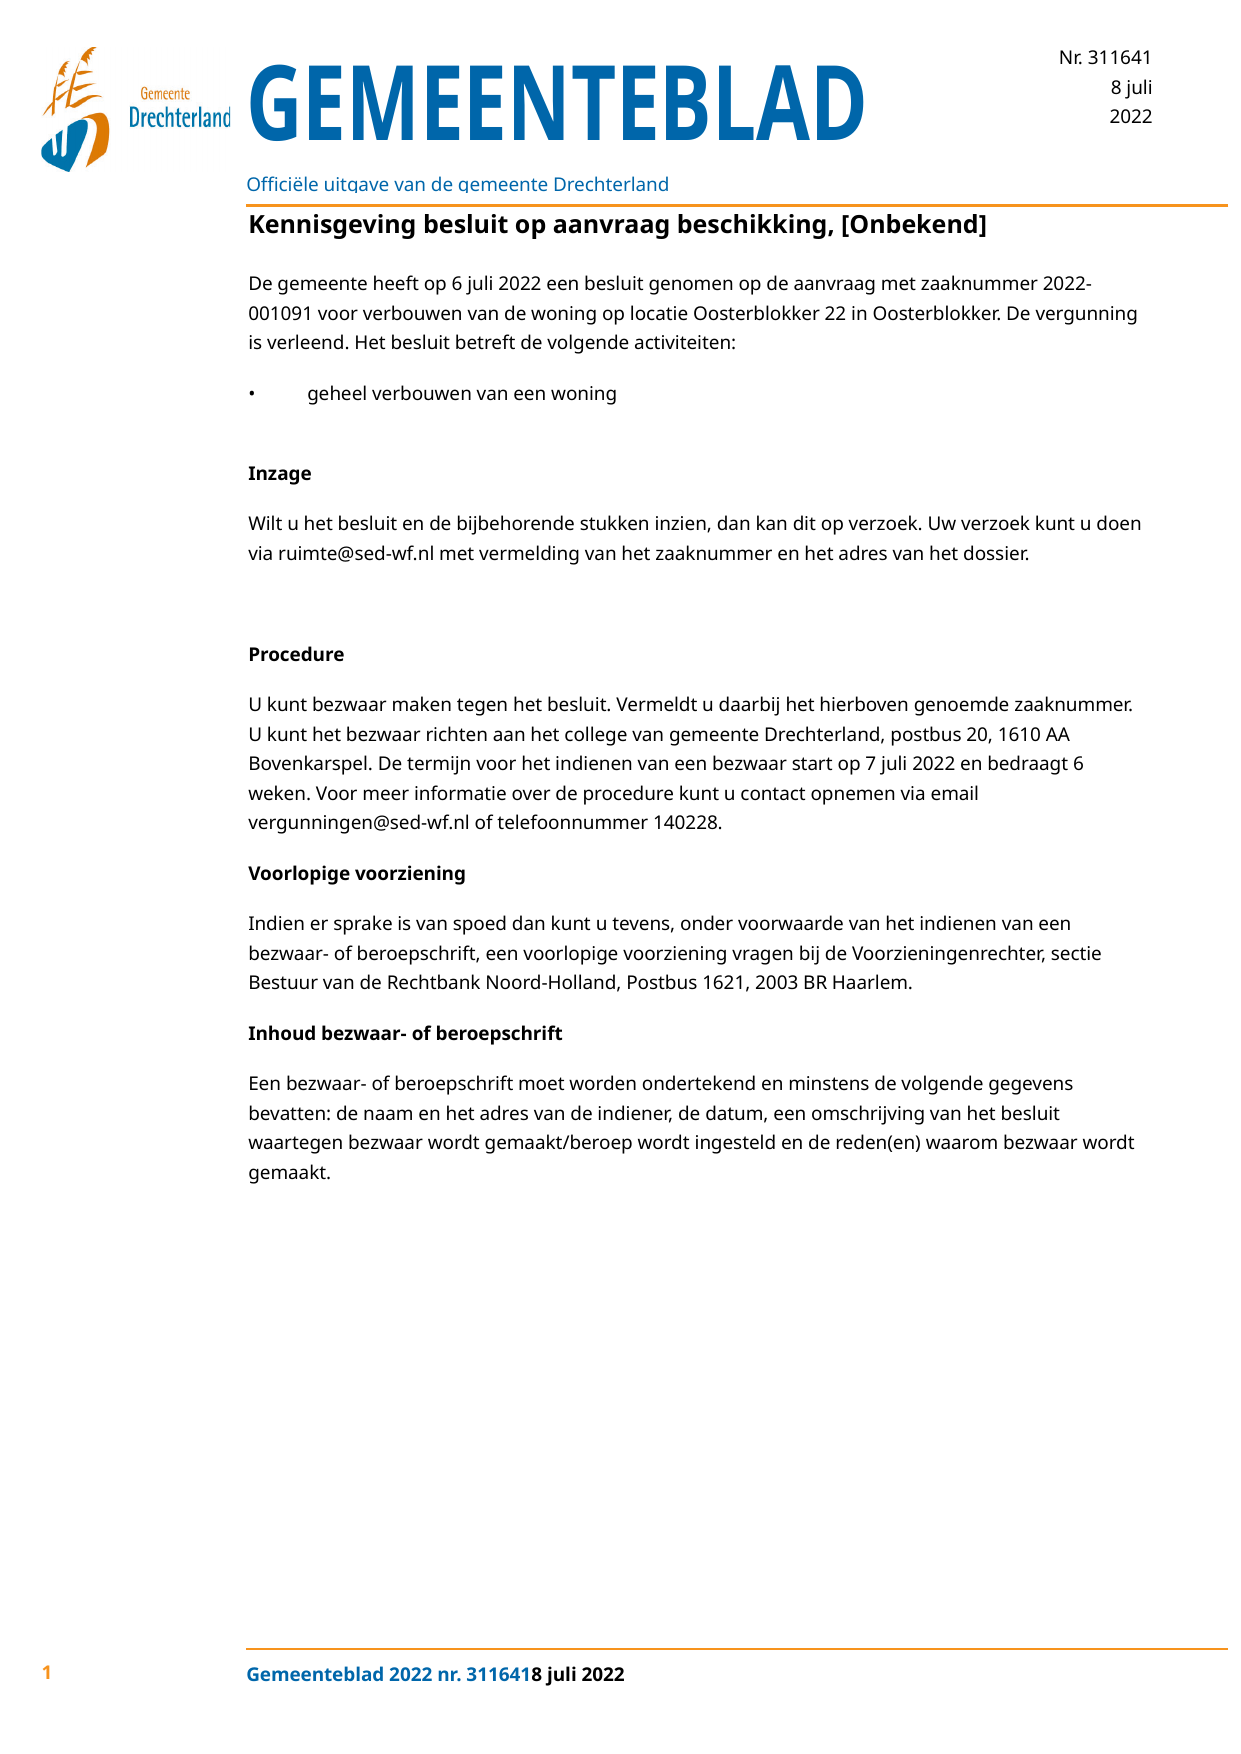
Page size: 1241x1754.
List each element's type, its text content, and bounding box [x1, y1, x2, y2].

text Procedure [248, 641, 1152, 666]
list geheel verbouwen van een woning [248, 380, 1152, 406]
picture [41, 47, 231, 172]
picture [41, 158, 64, 172]
text Kennisgeving besluit op aanvraag beschikking, [Onbekend] [248, 207, 1152, 241]
text U kunt bezwaar maken tegen het besluit. Vermeldt u daarbij het hierboven genoemde zaaknummer. U kunt het bezwaar richten aan het college van gemeente Drechterland, postbus 20, 1610 AA Bovenkarspel. De termijn voor het indienen van een bezwaar start op 7 juli 2022 en bedraagt 6 weken. Voor meer informatie over de procedure kunt u contact opnemen via email vergunningen@sed-wf.nl of telefoonnummer 140228. [248, 691, 1152, 835]
text De gemeente heeft op 6 juli 2022 een besluit genomen op de aanvraag met zaaknummer 2022-001091 voor verbouwen van de woning op locatie Oosterblokker 22 in Oosterblokker. De vergunning is verleend. Het besluit betreft de volgende activiteiten: [248, 270, 1152, 355]
text Inzage [248, 460, 1152, 486]
text Een bezwaar- of beroepschrift moet worden ondertekend en minstens de volgende gegevens bevatten: de naam en het adres van de indiener, de datum, een omschrijving van het besluit waartegen bezwaar wordt gemaakt/beroep wordt ingesteld en de reden(en) waarom bezwaar wordt gemaakt. [248, 1070, 1152, 1185]
text Voorlopige voorziening [248, 860, 1152, 886]
text Inhoud bezwaar- of beroepschrift [248, 1020, 1152, 1046]
text Wilt u het besluit en de bijbehorende stukken inzien, dan kan dit op verzoek. Uw verzoek kunt u doen via ruimte@sed-wf.nl met vermelding van het zaaknummer en het adres van het dossier. [248, 510, 1152, 566]
picture [226, 115, 231, 124]
text Indien er sprake is van spoed dan kunt u tevens, onder voorwaarde van het indienen van een bezwaar- of beroepschrift, een voorlopige voorziening vragen bij de Voorzieningenrechter, sectie Bestuur van de Rechtbank Noord-Holland, Postbus 1621, 2003 BR Haarlem. [248, 910, 1152, 995]
